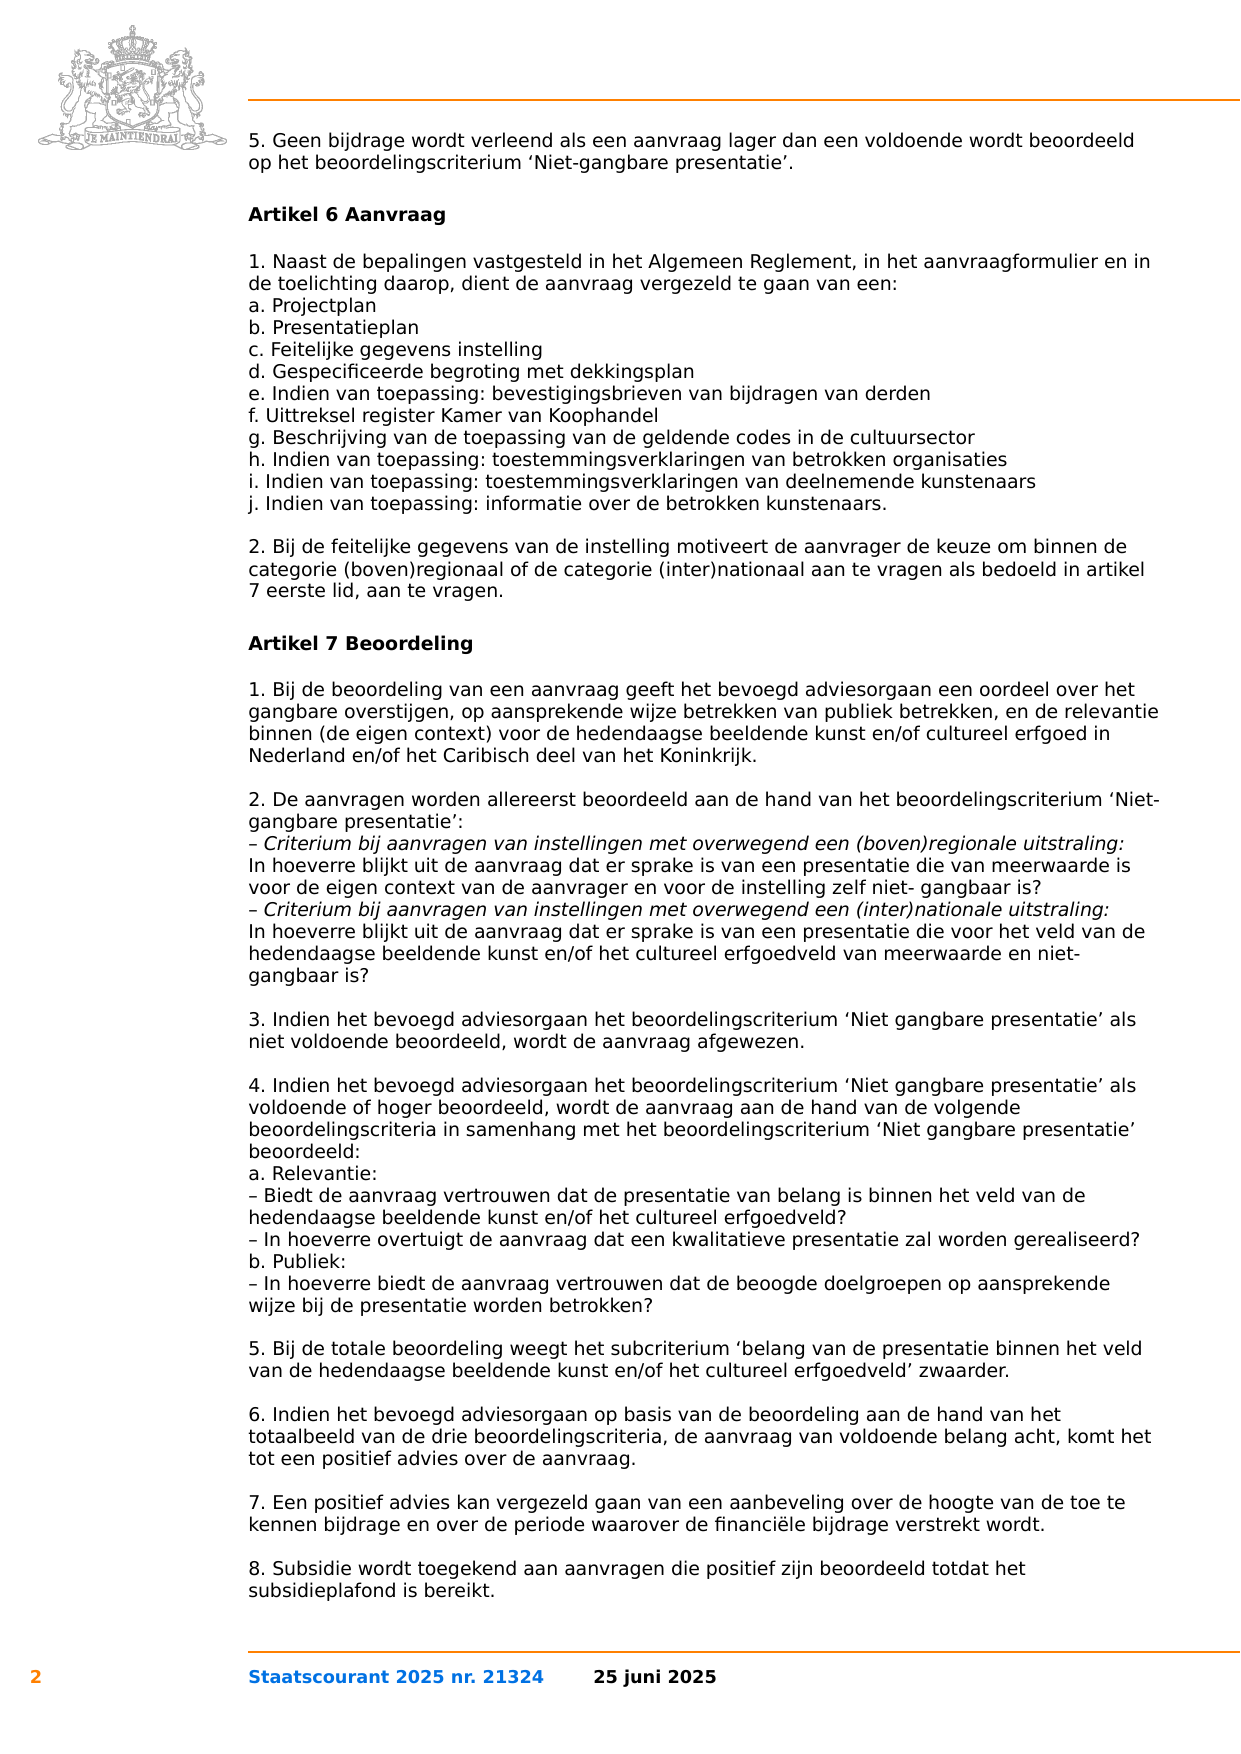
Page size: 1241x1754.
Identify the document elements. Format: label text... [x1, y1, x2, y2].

text g. Beschrijving van de toepassing van de geldende codes in de cultuursector [248, 427, 1163, 449]
text In hoeverre blijkt uit de aanvraag dat er sprake is van een presentatie die van meerwaarde is voor de eigen context van de aanvrager en voor de instelling zelf niet- gangbaar is? [248, 855, 1163, 899]
text 1. Naast de bepalingen vastgesteld in het Algemeen Reglement, in het aanvraagformulier en in de toelichting daarop, dient de aanvraag vergezeld te gaan van een: [248, 251, 1163, 295]
text 5. Geen bijdrage wordt verleend als een aanvraag lager dan een voldoende wordt beoordeeld op het beoordelingscriterium ‘Niet-gangbare presentatie’. [248, 130, 1163, 174]
text e. Indien van toepassing: bevestigingsbrieven van bijdragen van derden [248, 383, 1163, 405]
text – In hoeverre overtuigt de aanvraag dat een kwalitatieve presentatie zal worden gerealiseerd? [248, 1228, 1163, 1251]
text – Criterium bij aanvragen van instellingen met overwegend een (inter)nationale uitstraling: [248, 899, 1163, 921]
text b. Publiek: [248, 1251, 1163, 1272]
text f. Uittreksel register Kamer van Koophandel [248, 405, 1163, 427]
text c. Feitelijke gegevens instelling [248, 339, 1163, 361]
text 2. De aanvragen worden allereerst beoordeeld aan de hand van het beoordelingscriterium ‘Niet-gangbare presentatie’: [248, 789, 1163, 833]
text 7. Een positief advies kan vergezeld gaan van een aanbeveling over de hoogte van de toe te kennen bijdrage en over de periode waarover de financiële bijdrage verstrekt wordt. [248, 1492, 1163, 1536]
text 4. Indien het bevoegd adviesorgaan het beoordelingscriterium ‘Niet gangbare presentatie’ als voldoende of hoger beoordeeld, wordt de aanvraag aan de hand van de volgende beoordelingscriteria in samenhang met het beoordelingscriterium ‘Niet gangbare presentatie’ beoordeeld: [248, 1075, 1163, 1163]
text – Biedt de aanvraag vertrouwen dat de presentatie van belang is binnen het veld van de hedendaagse beeldende kunst en/of het cultureel erfgoedveld? [248, 1184, 1163, 1228]
text – Criterium bij aanvragen van instellingen met overwegend een (boven)regionale uitstraling: [248, 833, 1163, 855]
text i. Indien van toepassing: toestemmingsverklaringen van deelnemende kunstenaars [248, 471, 1163, 493]
text a. Relevantie: [248, 1163, 1163, 1184]
text a. Projectplan [248, 295, 1163, 317]
text 8. Subsidie wordt toegekend aan aanvragen die positief zijn beoordeeld totdat het subsidieplafond is bereikt. [248, 1558, 1163, 1602]
text 3. Indien het bevoegd adviesorgaan het beoordelingscriterium ‘Niet gangbare presentatie’ als niet voldoende beoordeeld, wordt de aanvraag afgewezen. [248, 1009, 1163, 1053]
picture [38, 25, 227, 150]
text b. Presentatieplan [248, 317, 1163, 339]
text 6. Indien het bevoegd adviesorgaan op basis van de beoordeling aan de hand van het totaalbeeld van de drie beoordelingscriteria, de aanvraag van voldoende belang acht, komt het tot een positief advies over de aanvraag. [248, 1404, 1163, 1470]
text j. Indien van toepassing: informatie over de betrokken kunstenaars. [248, 493, 1163, 514]
text 2. Bij de feitelijke gegevens van de instelling motiveert de aanvrager de keuze om binnen de categorie (boven)regionaal of de categorie (inter)nationaal aan te vragen als bedoeld in artikel 7 eerste lid, aan te vragen. [248, 536, 1163, 602]
text d. Gespecificeerde begroting met dekkingsplan [248, 361, 1163, 383]
text 1. Bij de beoordeling van een aanvraag geeft het bevoegd adviesorgaan een oordeel over het gangbare overstijgen, op aansprekende wijze betrekken van publiek betrekken, en de relevantie binnen (de eigen context) voor de hedendaagse beeldende kunst en/of cultureel erfgoed in Nederland en/of het Caribisch deel van het Koninkrijk. [248, 679, 1163, 767]
subtitle Artikel 7 Beoordeling [248, 632, 1163, 654]
text In hoeverre blijkt uit de aanvraag dat er sprake is van een presentatie die voor het veld van de hedendaagse beeldende kunst en/of het cultureel erfgoedveld van meerwaarde en niet-gangbaar is? [248, 921, 1163, 987]
subtitle Artikel 6 Aanvraag [248, 204, 1163, 226]
text – In hoeverre biedt de aanvraag vertrouwen dat de beoogde doelgroepen op aansprekende wijze bij de presentatie worden betrokken? [248, 1272, 1163, 1316]
text 5. Bij de totale beoordeling weegt het subcriterium ‘belang van de presentatie binnen het veld van de hedendaagse beeldende kunst en/of het cultureel erfgoedveld’ zwaarder. [248, 1338, 1163, 1382]
text h. Indien van toepassing: toestemmingsverklaringen van betrokken organisaties [248, 449, 1163, 471]
